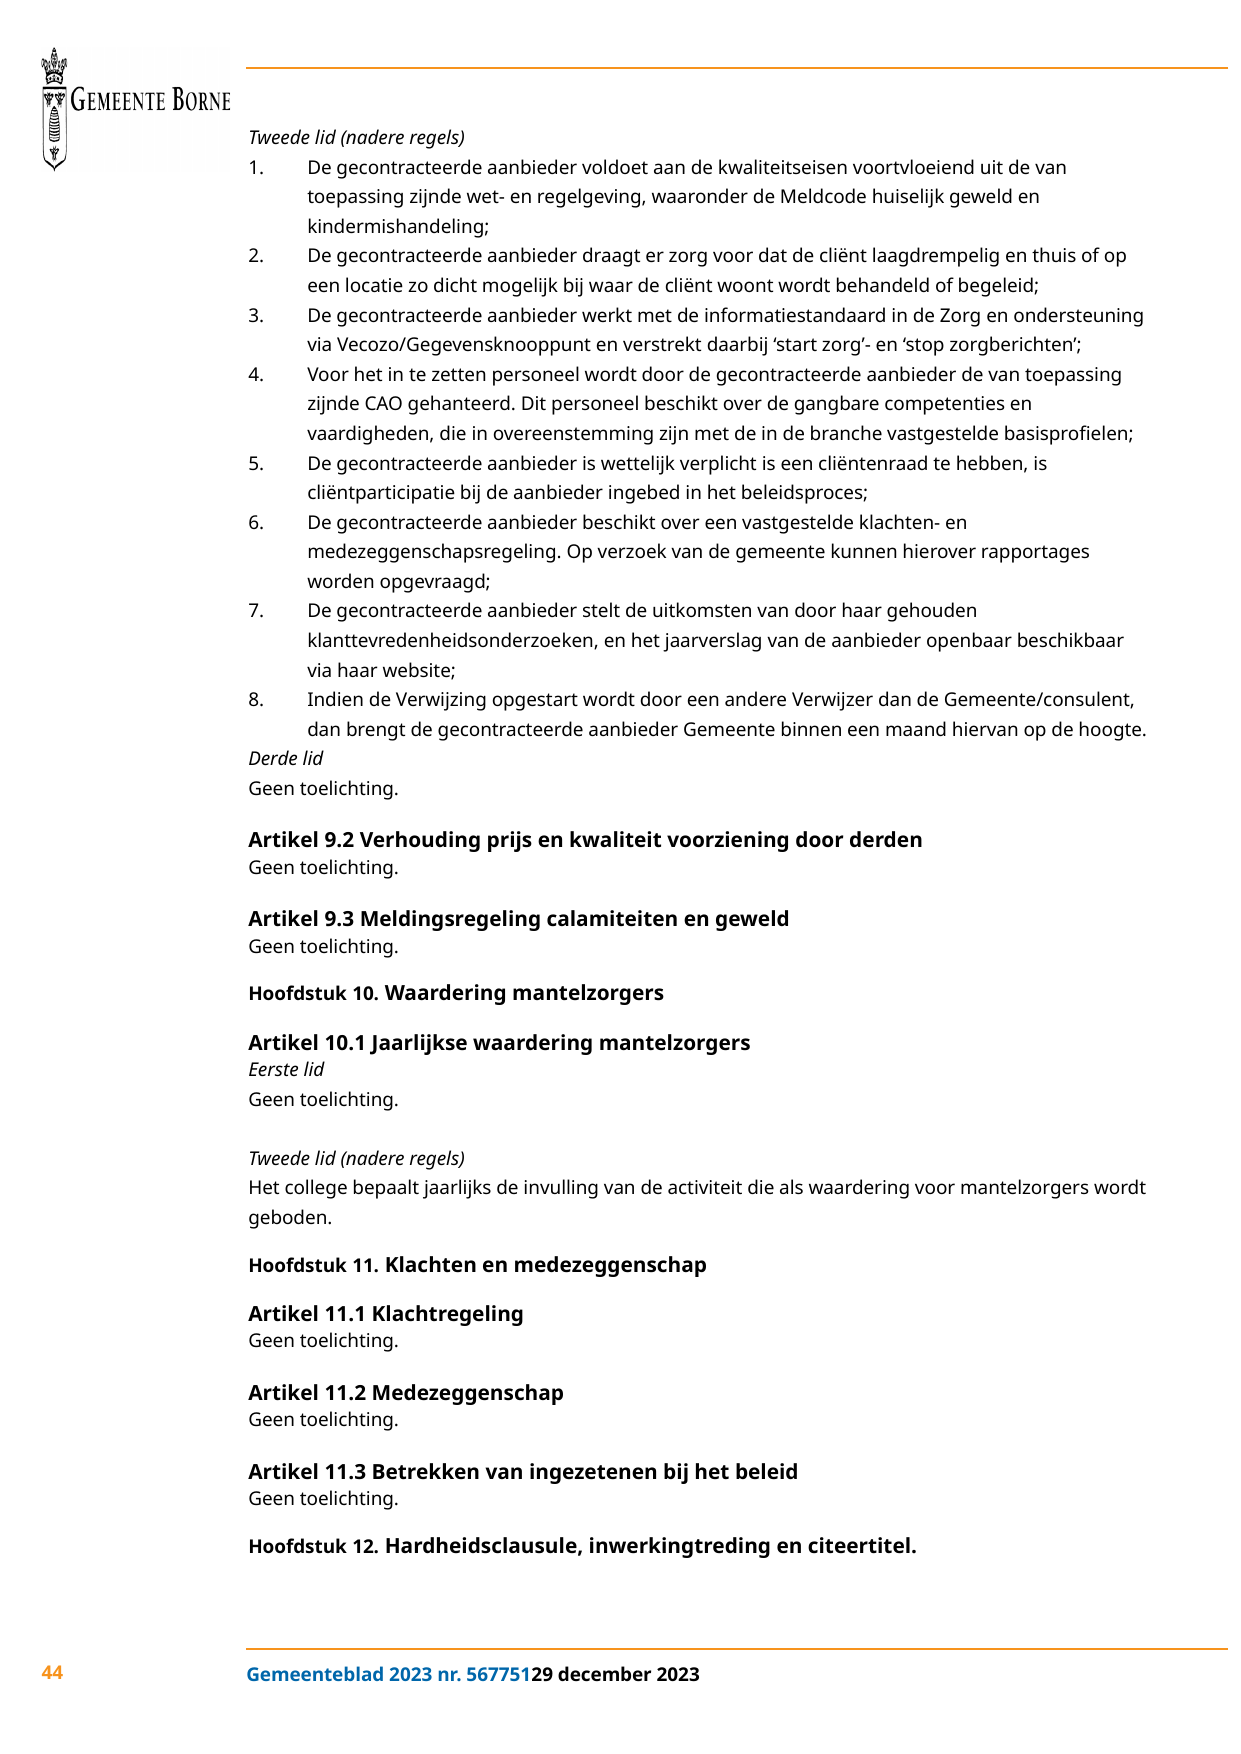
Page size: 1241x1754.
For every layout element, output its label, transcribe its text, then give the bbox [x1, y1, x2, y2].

text Hoofdstuk 10. Waardering mantelzorgers [248, 978, 1152, 1007]
list De gecontracteerde aanbieder werkt met de informatiestandaard in de Zorg en ondersteuning via Vecozo/Gegevensknooppunt en verstrekt daarbij ‘start zorg’- en ‘stop zorgberichten’; [248, 302, 1152, 357]
text Artikel 11.2 Medezeggenschap [248, 1378, 1152, 1406]
text Geen toelichting. [248, 1406, 1152, 1432]
text Artikel 11.3 Betrekken van ingezetenen bij het beleid [248, 1457, 1152, 1485]
list Voor het in te zetten personeel wordt door de gecontracteerde aanbieder de van toepassing zijnde CAO gehanteerd. Dit personeel beschikt over de gangbare competenties en vaardigheden, die in overeenstemming zijn met de in de branche vastgestelde basisprofielen; [248, 361, 1152, 446]
text Het college bepaalt jaarlijks de invulling van de activiteit die als waardering voor mantelzorgers wordt geboden. [248, 1174, 1152, 1230]
list De gecontracteerde aanbieder stelt de uitkomsten van door haar gehouden klanttevredenheidsonderzoeken, en het jaarverslag van de aanbieder openbaar beschikbaar via haar website; [248, 598, 1152, 683]
list Indien de Verwijzing opgestart wordt door een andere Verwijzer dan de Gemeente/consulent, dan brengt de gecontracteerde aanbieder Gemeente binnen een maand hiervan op de hoogte. [248, 686, 1152, 742]
text Geen toelichting. [248, 1086, 1152, 1112]
text Artikel 11.1 Klachtregeling [248, 1299, 1152, 1327]
text Geen toelichting. [248, 854, 1152, 880]
list De gecontracteerde aanbieder draagt er zorg voor dat de cliënt laagdrempelig en thuis of op een locatie zo dicht mogelijk bij waar de cliënt woont wordt behandeld of begeleid; [248, 243, 1152, 298]
text Eerste lid [248, 1056, 1152, 1082]
text Artikel 9.3 Meldingsregeling calamiteiten en geweld [248, 904, 1152, 933]
text Artikel 10.1 Jaarlijkse waardering mantelzorgers [248, 1028, 1152, 1056]
list De gecontracteerde aanbieder is wettelijk verplicht is een cliëntenraad te hebben, is cliëntparticipatie bij de aanbieder ingebed in het beleidsproces; [248, 450, 1152, 505]
text Geen toelichting. [248, 1485, 1152, 1511]
text Tweede lid (nadere regels) [248, 124, 1152, 150]
text Geen toelichting. [248, 933, 1152, 959]
text Hoofdstuk 12. Hardheidsclausule, inwerkingtreding en citeertitel. [248, 1531, 1152, 1559]
text Geen toelichting. [248, 1327, 1152, 1353]
picture [41, 47, 231, 172]
text Derde lid [248, 746, 1152, 771]
text Geen toelichting. [248, 775, 1152, 801]
text Tweede lid (nadere regels) [248, 1145, 1152, 1171]
text Artikel 9.2 Verhouding prijs en kwaliteit voorziening door derden [248, 826, 1152, 854]
text Hoofdstuk 11. Klachten en medezeggenschap [248, 1250, 1152, 1278]
list De gecontracteerde aanbieder voldoet aan de kwaliteitseisen voortvloeiend uit de van toepassing zijnde wet- en regelgeving, waaronder de Meldcode huiselijk geweld en kindermishandeling; [248, 154, 1152, 239]
list De gecontracteerde aanbieder beschikt over een vastgestelde klachten- en medezeggenschapsregeling. Op verzoek van de gemeente kunnen hierover rapportages worden opgevraagd; [248, 509, 1152, 594]
